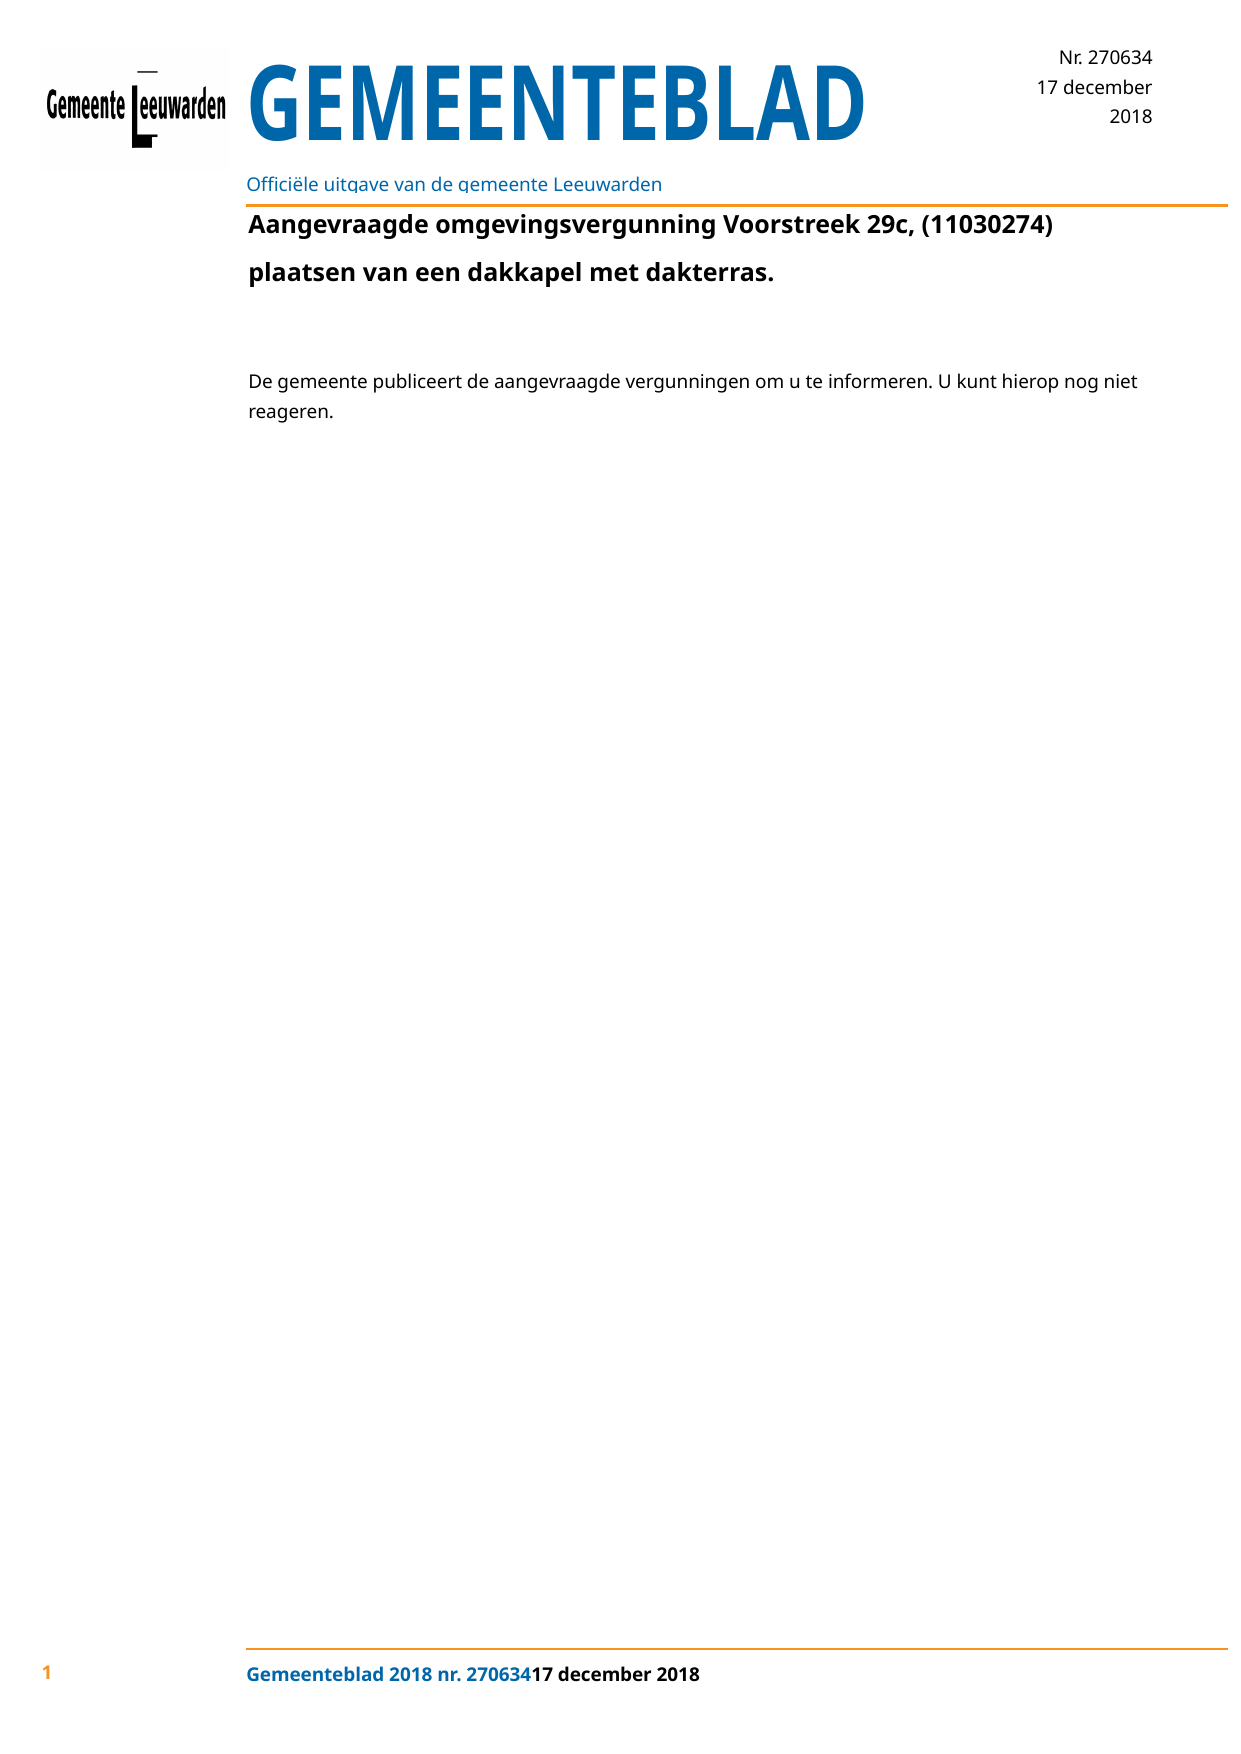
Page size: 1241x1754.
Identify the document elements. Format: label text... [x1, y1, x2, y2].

picture [41, 47, 231, 172]
text De gemeente publiceert de aangevraagde vergunningen om u te informeren. U kunt hierop nog niet reageren. [248, 368, 1152, 424]
text Aangevraagde omgevingsvergunning Voorstreek 29c, (11030274) plaatsen van een dakkapel met dakterras. [248, 207, 1152, 288]
